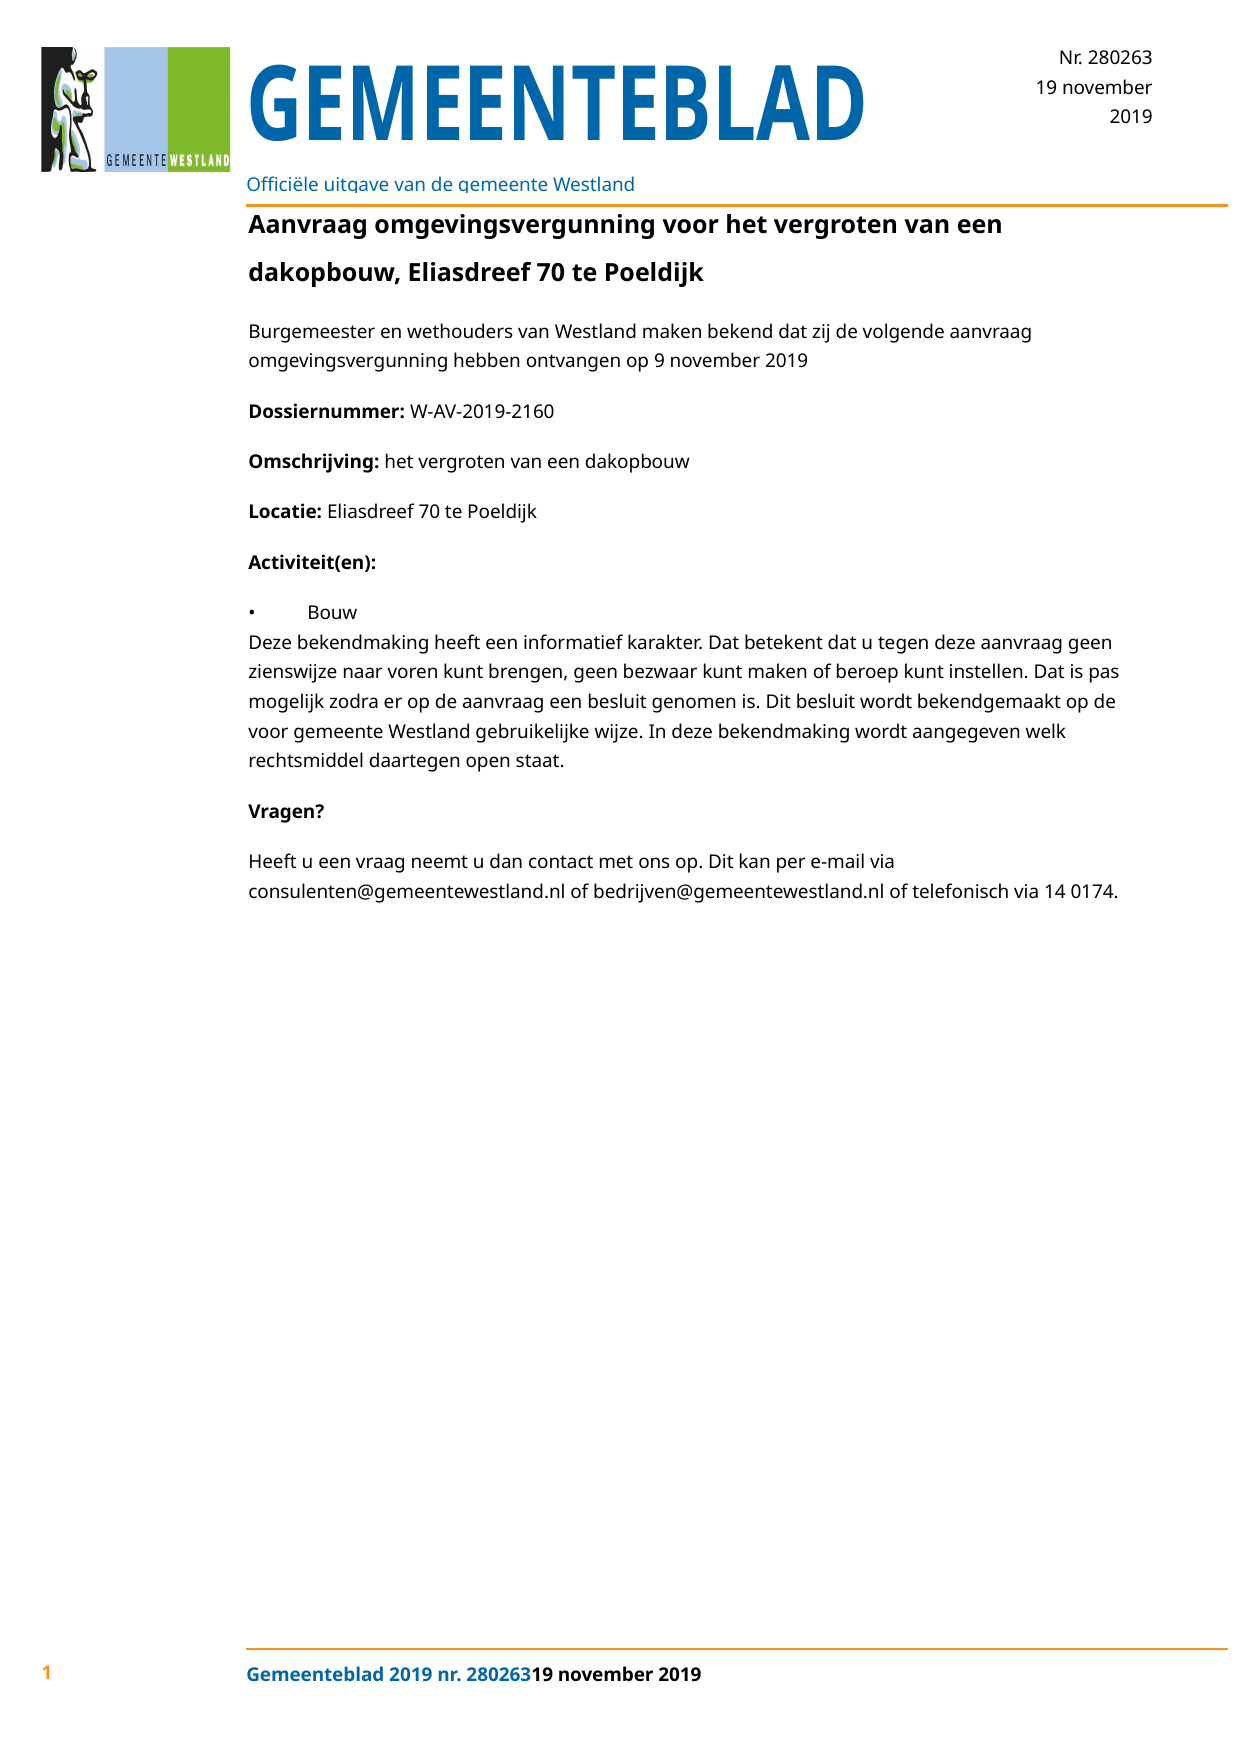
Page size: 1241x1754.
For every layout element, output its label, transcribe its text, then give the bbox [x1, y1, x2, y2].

text Heeft u een vraag neemt u dan contact met ons op. Dit kan per e-mail via consulenten@gemeentewestland.nl of bedrijven@gemeentewestland.nl of telefonisch via 14 0174. [248, 848, 1152, 904]
picture [41, 47, 231, 172]
text Omschrijving: het vergroten van een dakopbouw [248, 448, 1152, 474]
list Bouw [248, 599, 1152, 625]
text Vragen? [248, 798, 1152, 824]
text Aanvraag omgevingsvergunning voor het vergroten van een dakopbouw, Eliasdreef 70 te Poeldijk [248, 207, 1152, 288]
text Locatie: Eliasdreef 70 te Poeldijk [248, 499, 1152, 524]
text Activiteit(en): [248, 549, 1152, 575]
text Dossiernummer: W-AV-2019-2160 [248, 398, 1152, 424]
text Deze bekendmaking heeft een informatief karakter. Dat betekent dat u tegen deze aanvraag geen zienswijze naar voren kunt brengen, geen bezwaar kunt maken of beroep kunt instellen. Dat is pas mogelijk zodra er op de aanvraag een besluit genomen is. Dit besluit wordt bekendgemaakt op de voor gemeente Westland gebruikelijke wijze. In deze bekendmaking wordt aangegeven welk rechtsmiddel daartegen open staat. [248, 629, 1152, 773]
text Burgemeester en wethouders van Westland maken bekend dat zij de volgende aanvraag omgevingsvergunning hebben ontvangen op 9 november 2019 [248, 318, 1152, 373]
